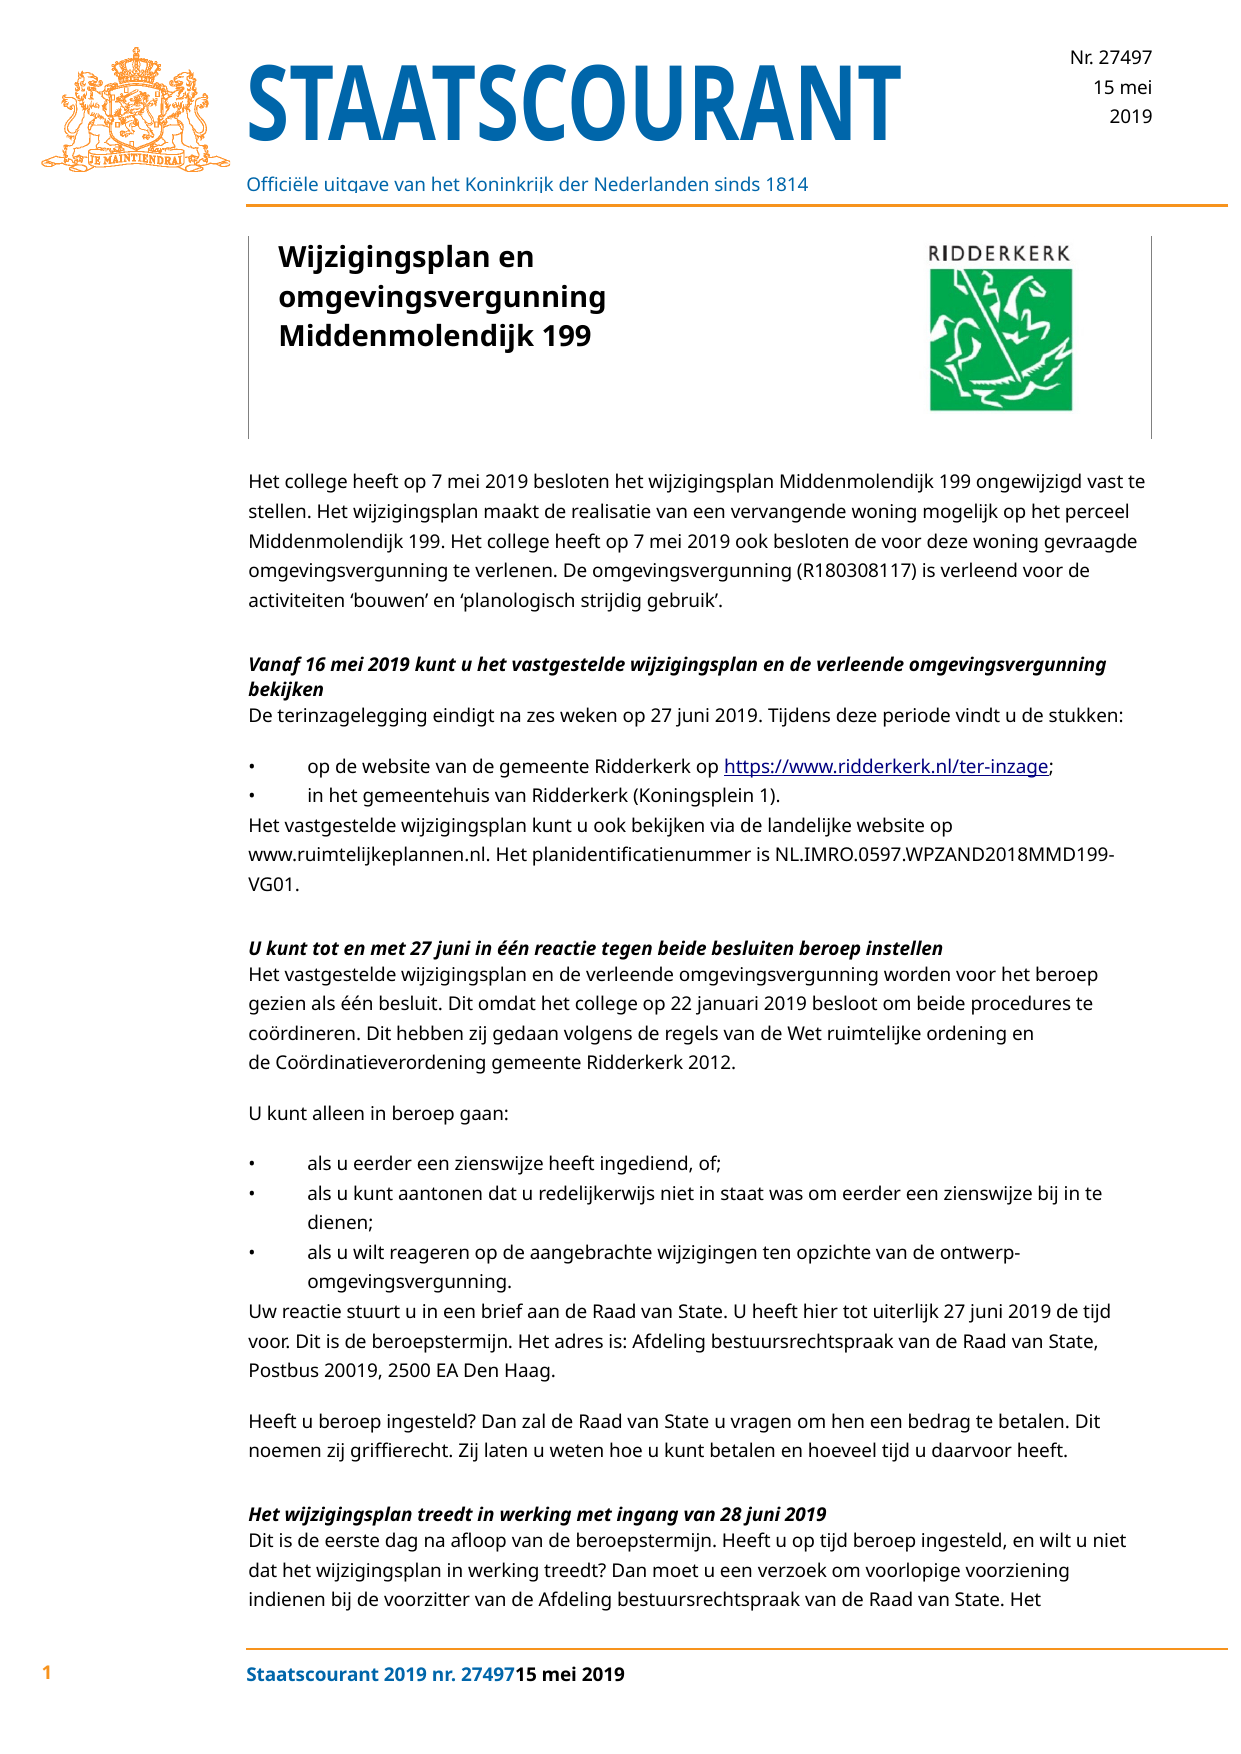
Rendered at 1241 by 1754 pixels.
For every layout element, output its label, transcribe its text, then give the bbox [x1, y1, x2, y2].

picture [894, 236, 1108, 414]
list als u wilt reageren op de aangebrachte wijzigingen ten opzichte van de ontwerp-omgevingsvergunning. [248, 1239, 1152, 1294]
list in het gemeentehuis van Ridderkerk (Koningsplein 1). [248, 782, 1152, 808]
text Het vastgestelde wijzigingsplan kunt u ook bekijken via de landelijke website op www.ruimtelijkeplannen.nl. Het planidentificatienummer is NL.IMRO.0597.WPZAND2018MMD199-VG01. [248, 812, 1152, 897]
text Dit is de eerste dag na afloop van de beroepstermijn. Heeft u op tijd beroep ingesteld, en wilt u niet dat het wijzigingsplan in werking treedt? Dan moet u een verzoek om voorlopige voorziening indienen bij de voorzitter van de Afdeling bestuursrechtspraak van de Raad van State. Het [248, 1527, 1152, 1612]
list als u kunt aantonen dat u redelijkerwijs niet in staat was om eerder een zienswijze bij in te dienen; [248, 1180, 1152, 1235]
picture [41, 47, 231, 172]
text Het vastgestelde wijzigingsplan en de verleende omgevingsvergunning worden voor het beroep gezien als één besluit. Dit omdat het college op 22 januari 2019 besloot om beide procedures te coördineren. Dit hebben zij gedaan volgens de regels van de Wet ruimtelijke ordening en de Coördinatieverordening gemeente Ridderkerk 2012. [248, 961, 1152, 1075]
table_header [850, 414, 1151, 439]
text Vanaf 16 mei 2019 kunt u het vastgestelde wijzigingsplan en de verleende omgevingsvergunning bekijken [248, 651, 1152, 702]
text U kunt tot en met 27 juni in één reactie tegen beide besluiten beroep instellen [248, 935, 1152, 961]
text Het college heeft op 7 mei 2019 besloten het wijzigingsplan Middenmolendijk 199 ongewijzigd vast te stellen. Het wijzigingsplan maakt de realisatie van een vervangende woning mogelijk op het perceel Middenmolendijk 199. Het college heeft op 7 mei 2019 ook besloten de voor deze woning gevraagde omgevingsvergunning te verlenen. De omgevingsvergunning (R180308117) is verleend voor de activiteiten ‘bouwen’ en ‘planologisch strijdig gebruik’. [248, 469, 1152, 613]
list als u eerder een zienswijze heeft ingediend, of; [248, 1150, 1152, 1176]
text Het wijzigingsplan treedt in werking met ingang van 28 juni 2019 [248, 1501, 1152, 1527]
table_header [1108, 236, 1151, 413]
table_header [850, 236, 894, 413]
text De terinzagelegging eindigt na zes weken op 27 juni 2019. Tijdens deze periode vindt u de stukken: [248, 702, 1152, 728]
text Uw reactie stuurt u in een brief aan de Raad van State. U heeft hier tot uiterlijk 27 juni 2019 de tijd voor. Dit is de beroepstermijn. Het adres is: Afdeling bestuursrechtspraak van de Raad van State, Postbus 20019, 2500 EA Den Haag. [248, 1298, 1152, 1383]
list op de website van de gemeente Ridderkerk op https://www.ridderkerk.nl/ter-inzage; [248, 753, 1152, 778]
text U kunt alleen in beroep gaan: [248, 1100, 1152, 1126]
text Heeft u beroep ingesteld? Dan zal de Raad van State u vragen om hen een bedrag te betalen. Dit noemen zij griffierecht. Zij laten u weten hoe u kunt betalen en hoeveel tijd u daarvoor heeft. [248, 1408, 1152, 1463]
table_header Wijzigingsplan en omgevingsvergunning Middenmolendijk 199 [249, 236, 850, 439]
